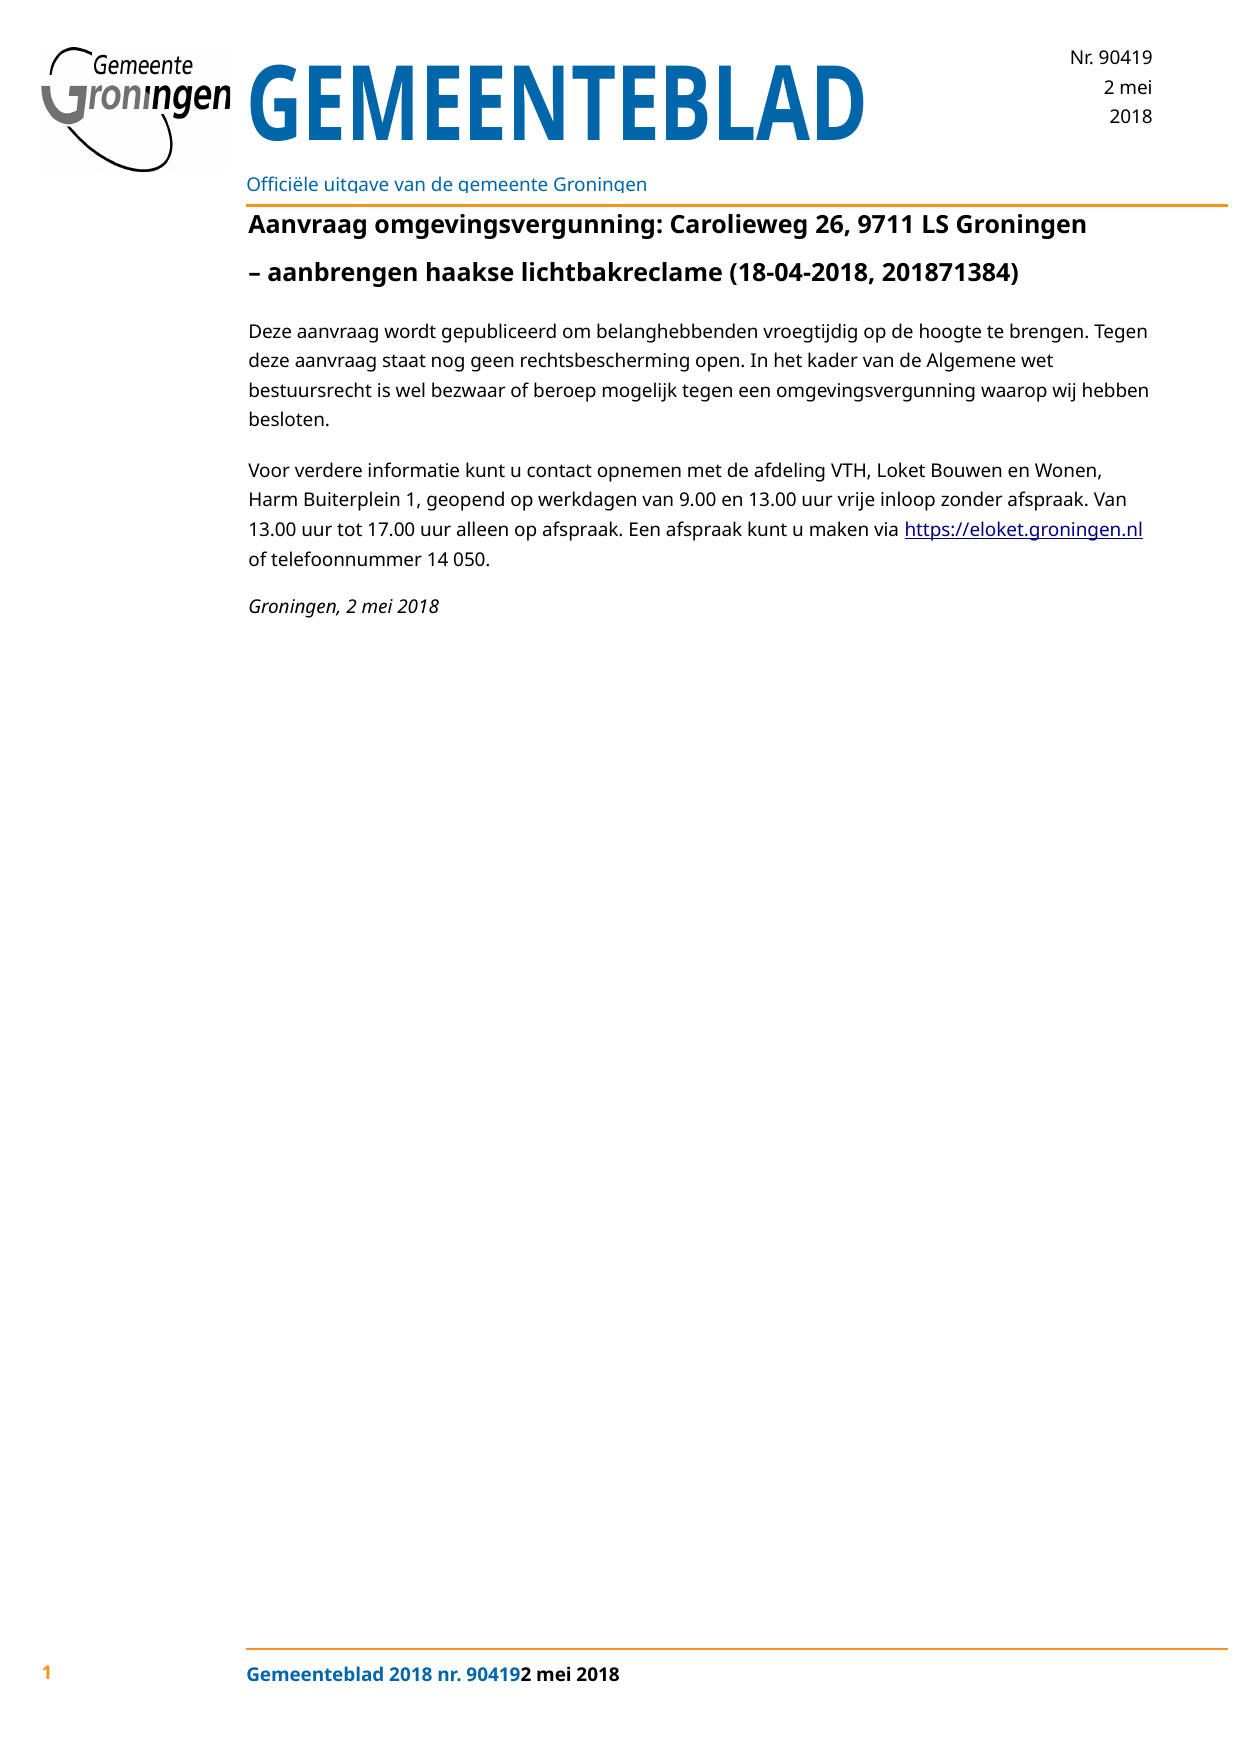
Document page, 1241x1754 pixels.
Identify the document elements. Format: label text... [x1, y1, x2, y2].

text Voor verdere informatie kunt u contact opnemen met de afdeling VTH, Loket Bouwen en Wonen, Harm Buiterplein 1, geopend op werkdagen van 9.00 en 13.00 uur vrije inloop zonder afspraak. Van 13.00 uur tot 17.00 uur alleen op afspraak. Een afspraak kunt u maken via https://eloket.groningen.nl of telefoonnummer 14 050. [248, 457, 1152, 572]
text Aanvraag omgevingsvergunning: Carolieweg 26, 9711 LS Groningen – aanbrengen haakse lichtbakreclame (18-04-2018, 201871384) [248, 207, 1152, 288]
text Groningen, 2 mei 2018 [248, 594, 1152, 619]
picture [41, 47, 231, 172]
text Deze aanvraag wordt gepubliceerd om belanghebbenden vroegtijdig op de hoogte te brengen. Tegen deze aanvraag staat nog geen rechtsbescherming open. In het kader van de Algemene wet bestuursrecht is wel bezwaar of beroep mogelijk tegen een omgevingsvergunning waarop wij hebben besloten. [248, 318, 1152, 432]
